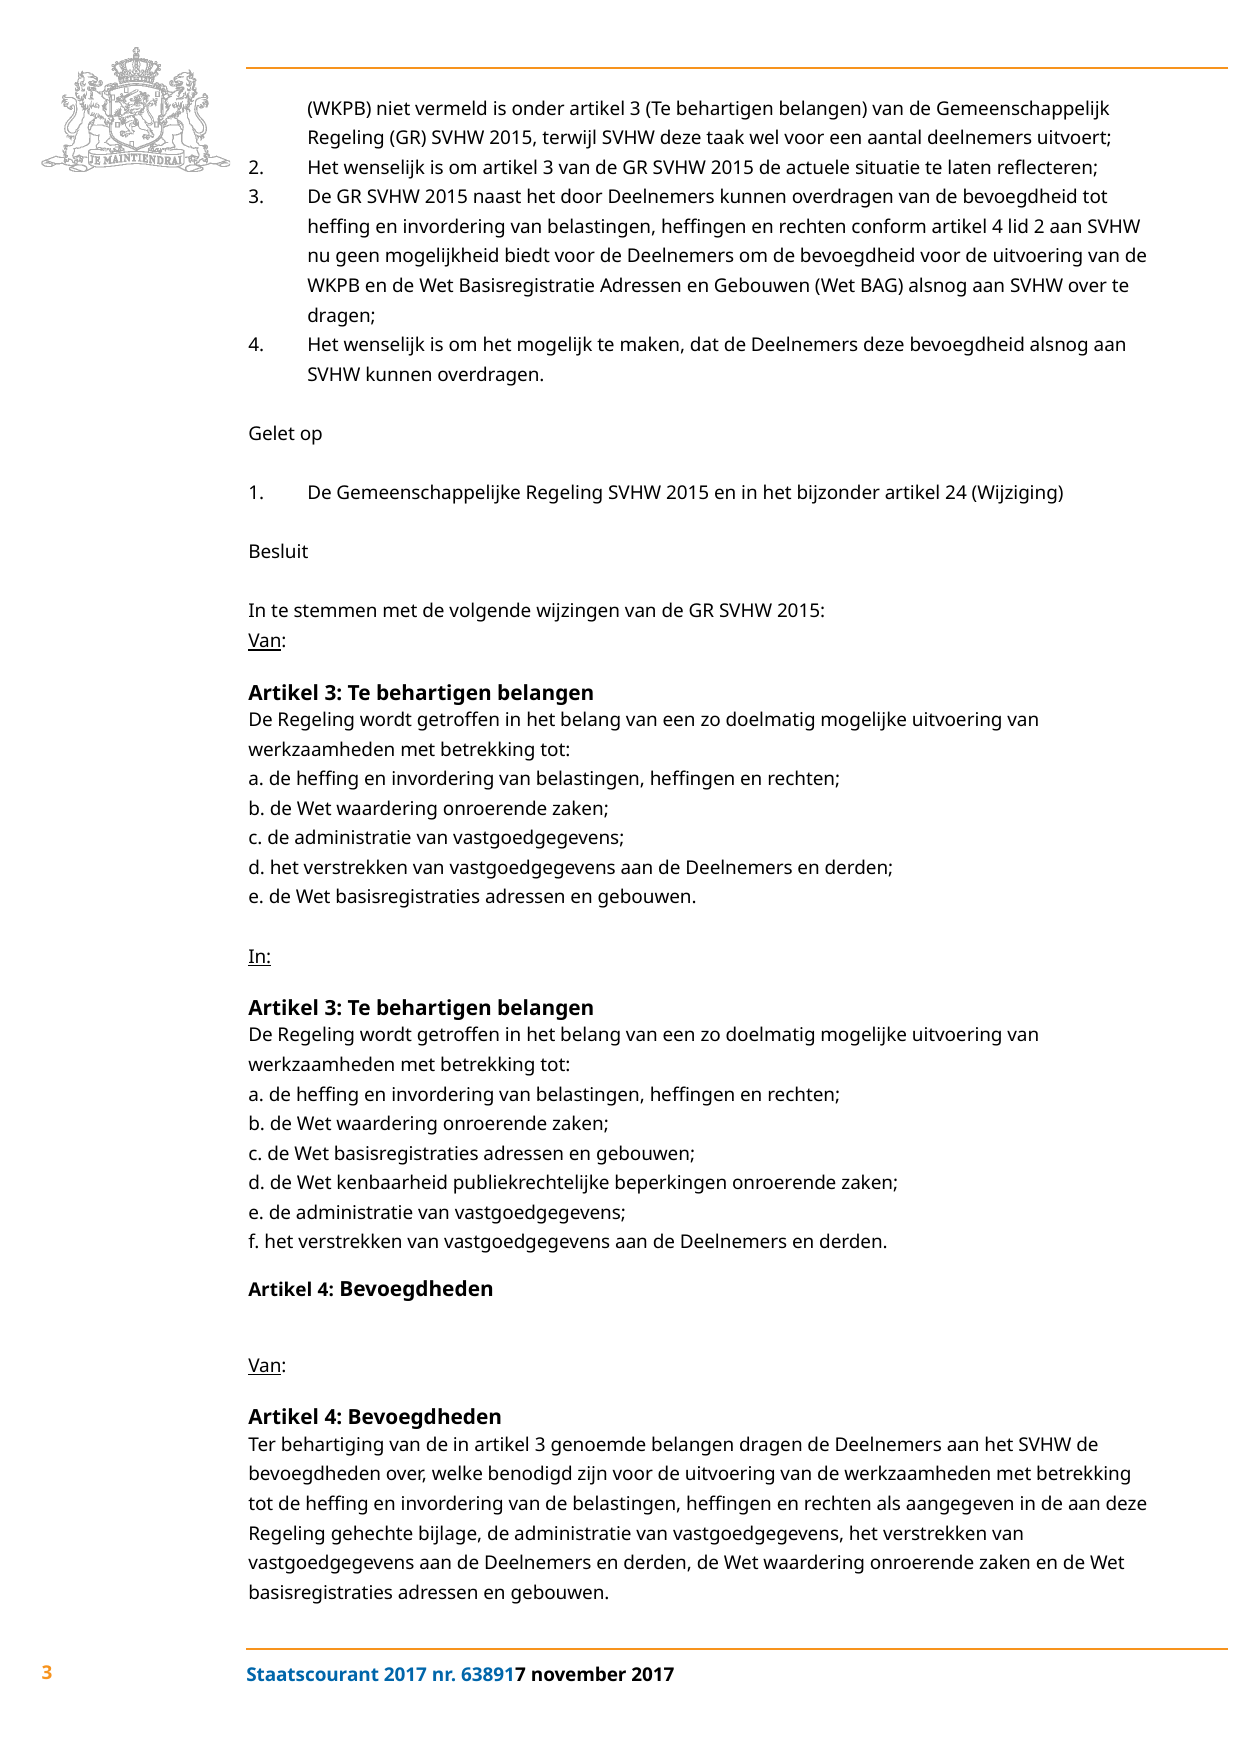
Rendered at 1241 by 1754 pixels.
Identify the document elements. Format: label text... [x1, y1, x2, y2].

list Het wenselijk is om artikel 3 van de GR SVHW 2015 de actuele situatie te laten reflecteren; [248, 154, 1152, 180]
text De Regeling wordt getroffen in het belang van een zo doelmatig mogelijke uitvoering van werkzaamheden met betrekking tot: [248, 1022, 1152, 1077]
text Gelet op [248, 420, 1152, 446]
text b. de Wet waardering onroerende zaken; [248, 795, 1152, 821]
picture [41, 47, 231, 172]
text d. de Wet kenbaarheid publiekrechtelijke beperkingen onroerende zaken; [248, 1169, 1152, 1195]
list Het wenselijk is om het mogelijk te maken, dat de Deelnemers deze bevoegdheid alsnog aan SVHW kunnen overdragen. [248, 331, 1152, 387]
text Van: [248, 627, 1152, 653]
text a. de heffing en invordering van belastingen, heffingen en rechten; [248, 765, 1152, 791]
text Ter behartiging van de in artikel 3 genoemde belangen dragen de Deelnemers aan het SVHW de bevoegdheden over, welke benodigd zijn voor de uitvoering van de werkzaamheden met betrekking tot de heffing en invordering van de belastingen, heffingen en rechten als aangegeven in de aan deze Regeling gehechte bijlage, de administratie van vastgoedgegevens, het verstrekken van vastgoedgegevens aan de Deelnemers en derden, de Wet waardering onroerende zaken en de Wet basisregistraties adressen en gebouwen. [248, 1431, 1152, 1604]
text e. de administratie van vastgoedgegevens; [248, 1199, 1152, 1225]
text Artikel 4: Bevoegdheden [248, 1274, 1152, 1303]
text Besluit [248, 538, 1152, 564]
text e. de Wet basisregistraties adressen en gebouwen. [248, 884, 1152, 909]
text Artikel 3: Te behartigen belangen [248, 993, 1152, 1022]
text Van: [248, 1352, 1152, 1378]
list De Gemeenschappelijke Regeling SVHW 2015 en in het bijzonder artikel 24 (Wijziging) [248, 479, 1152, 505]
list De GR SVHW 2015 naast het door Deelnemers kunnen overdragen van de bevoegdheid tot heffing en invordering van belastingen, heffingen en rechten conform artikel 4 lid 2 aan SVHW nu geen mogelijkheid biedt voor de Deelnemers om de bevoegdheid voor de uitvoering van de WKPB en de Wet Basisregistratie Adressen en Gebouwen (Wet BAG) alsnog aan SVHW over te dragen; [248, 183, 1152, 328]
text In: [248, 943, 1152, 968]
text c. de administratie van vastgoedgegevens; [248, 824, 1152, 850]
text f. het verstrekken van vastgoedgegevens aan de Deelnemers en derden. [248, 1229, 1152, 1254]
text c. de Wet basisregistraties adressen en gebouwen; [248, 1140, 1152, 1166]
text De Regeling wordt getroffen in het belang van een zo doelmatig mogelijke uitvoering van werkzaamheden met betrekking tot: [248, 706, 1152, 761]
text b. de Wet waardering onroerende zaken; [248, 1110, 1152, 1136]
text In te stemmen met de volgende wijzingen van de GR SVHW 2015: [248, 598, 1152, 623]
text Artikel 3: Te behartigen belangen [248, 678, 1152, 706]
text a. de heffing en invordering van belastingen, heffingen en rechten; [248, 1081, 1152, 1107]
text d. het verstrekken van vastgoedgegevens aan de Deelnemers en derden; [248, 854, 1152, 880]
list (WKPB) niet vermeld is onder artikel 3 (Te behartigen belangen) van de Gemeenschappelijk Regeling (GR) SVHW 2015, terwijl SVHW deze taak wel voor een aantal deelnemers uitvoert; [248, 95, 1152, 150]
text Artikel 4: Bevoegdheden [248, 1402, 1152, 1431]
